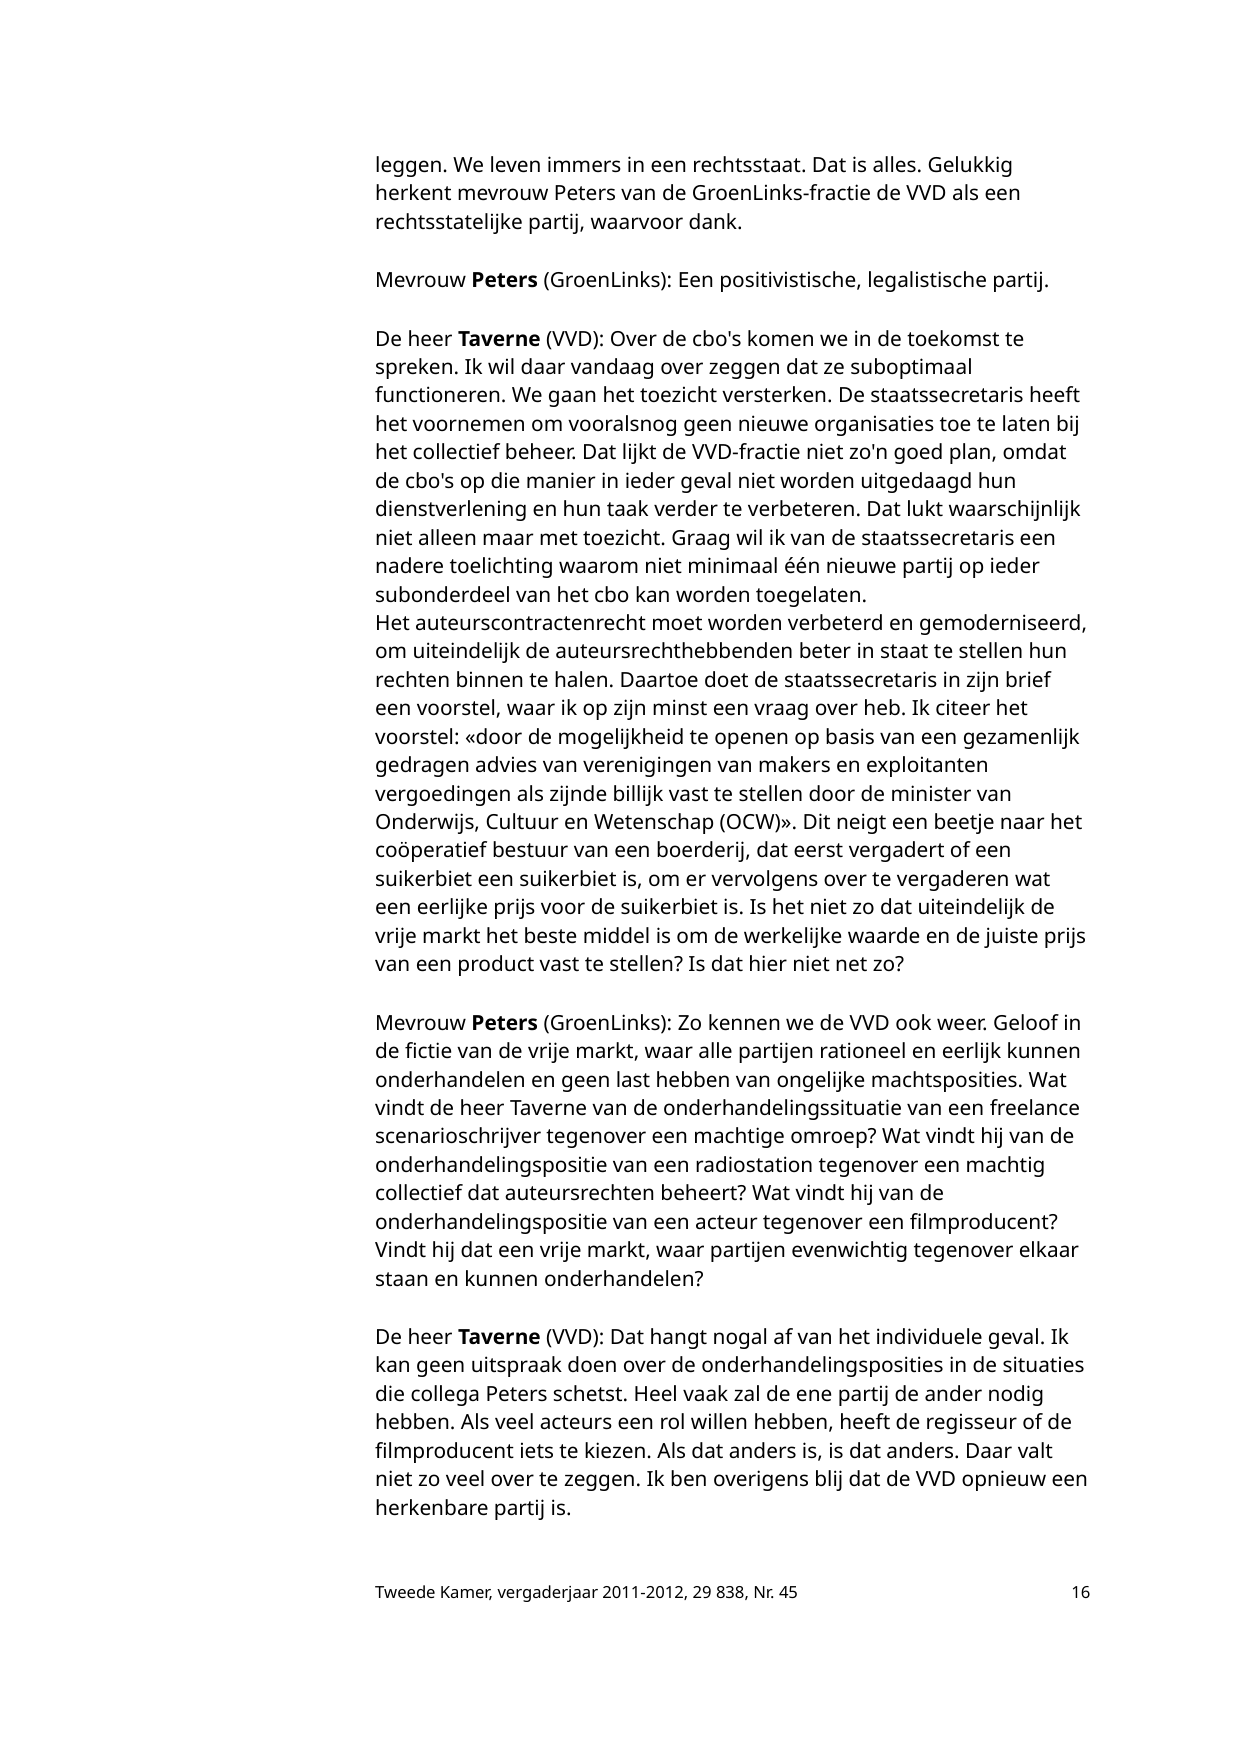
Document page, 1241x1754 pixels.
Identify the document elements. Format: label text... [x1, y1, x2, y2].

text Mevrouw Peters (GroenLinks): Een positivistische, legalistische partij. [375, 265, 1090, 294]
text De heer Taverne (VVD): Dat hangt nogal af van het individuele geval. Ik kan geen uitspraak doen over de onderhandelingsposities in de situaties die collega Peters schetst. Heel vaak zal de ene partij de ander nodig hebben. Als veel acteurs een rol willen hebben, heeft de regisseur of de filmproducent iets te kiezen. Als dat anders is, is dat anders. Daar valt niet zo veel over te zeggen. Ik ben overigens blij dat de VVD opnieuw een herkenbare partij is. [375, 1322, 1090, 1521]
text De heer Taverne (VVD): Over de cbo's komen we in de toekomst te spreken. Ik wil daar vandaag over zeggen dat ze suboptimaal functioneren. We gaan het toezicht versterken. De staatssecretaris heeft het voornemen om vooralsnog geen nieuwe organisaties toe te laten bij het collectief beheer. Dat lijkt de VVD-fractie niet zo'n goed plan, omdat de cbo's op die manier in ieder geval niet worden uitgedaagd hun dienstverlening en hun taak verder te verbeteren. Dat lukt waarschijnlijk niet alleen maar met toezicht. Graag wil ik van de staatssecretaris een nadere toelichting waarom niet minimaal één nieuwe partij op ieder subonderdeel van het cbo kan worden toegelaten. [375, 324, 1090, 608]
text Mevrouw Peters (GroenLinks): Zo kennen we de VVD ook weer. Geloof in de fictie van de vrije markt, waar alle partijen rationeel en eerlijk kunnen onderhandelen en geen last hebben van ongelijke machtsposities. Wat vindt de heer Taverne van de onderhandelingssituatie van een freelance scenarioschrijver tegenover een machtige omroep? Wat vindt hij van de onderhandelingspositie van een radiostation tegenover een machtig collectief dat auteursrechten beheert? Wat vindt hij van de onderhandelingspositie van een acteur tegenover een filmproducent? Vindt hij dat een vrije markt, waar partijen evenwichtig tegenover elkaar staan en kunnen onderhandelen? [375, 1008, 1090, 1292]
text leggen. We leven immers in een rechtsstaat. Dat is alles. Gelukkig herkent mevrouw Peters van de GroenLinks-fractie de VVD als een rechtsstatelijke partij, waarvoor dank. [375, 150, 1090, 235]
text Het auteurscontractenrecht moet worden verbeterd en gemoderniseerd, om uiteindelijk de auteursrechthebbenden beter in staat te stellen hun rechten binnen te halen. Daartoe doet de staatssecretaris in zijn brief een voorstel, waar ik op zijn minst een vraag over heb. Ik citeer het voorstel: «door de mogelijkheid te openen op basis van een gezamenlijk gedragen advies van verenigingen van makers en exploitanten vergoedingen als zijnde billijk vast te stellen door de minister van Onderwijs, Cultuur en Wetenschap (OCW)». Dit neigt een beetje naar het coöperatief bestuur van een boerderij, dat eerst vergadert of een suikerbiet een suikerbiet is, om er vervolgens over te vergaderen wat een eerlijke prijs voor de suikerbiet is. Is het niet zo dat uiteindelijk de vrije markt het beste middel is om de werkelijke waarde en de juiste prijs van een product vast te stellen? Is dat hier niet net zo? [375, 608, 1090, 978]
